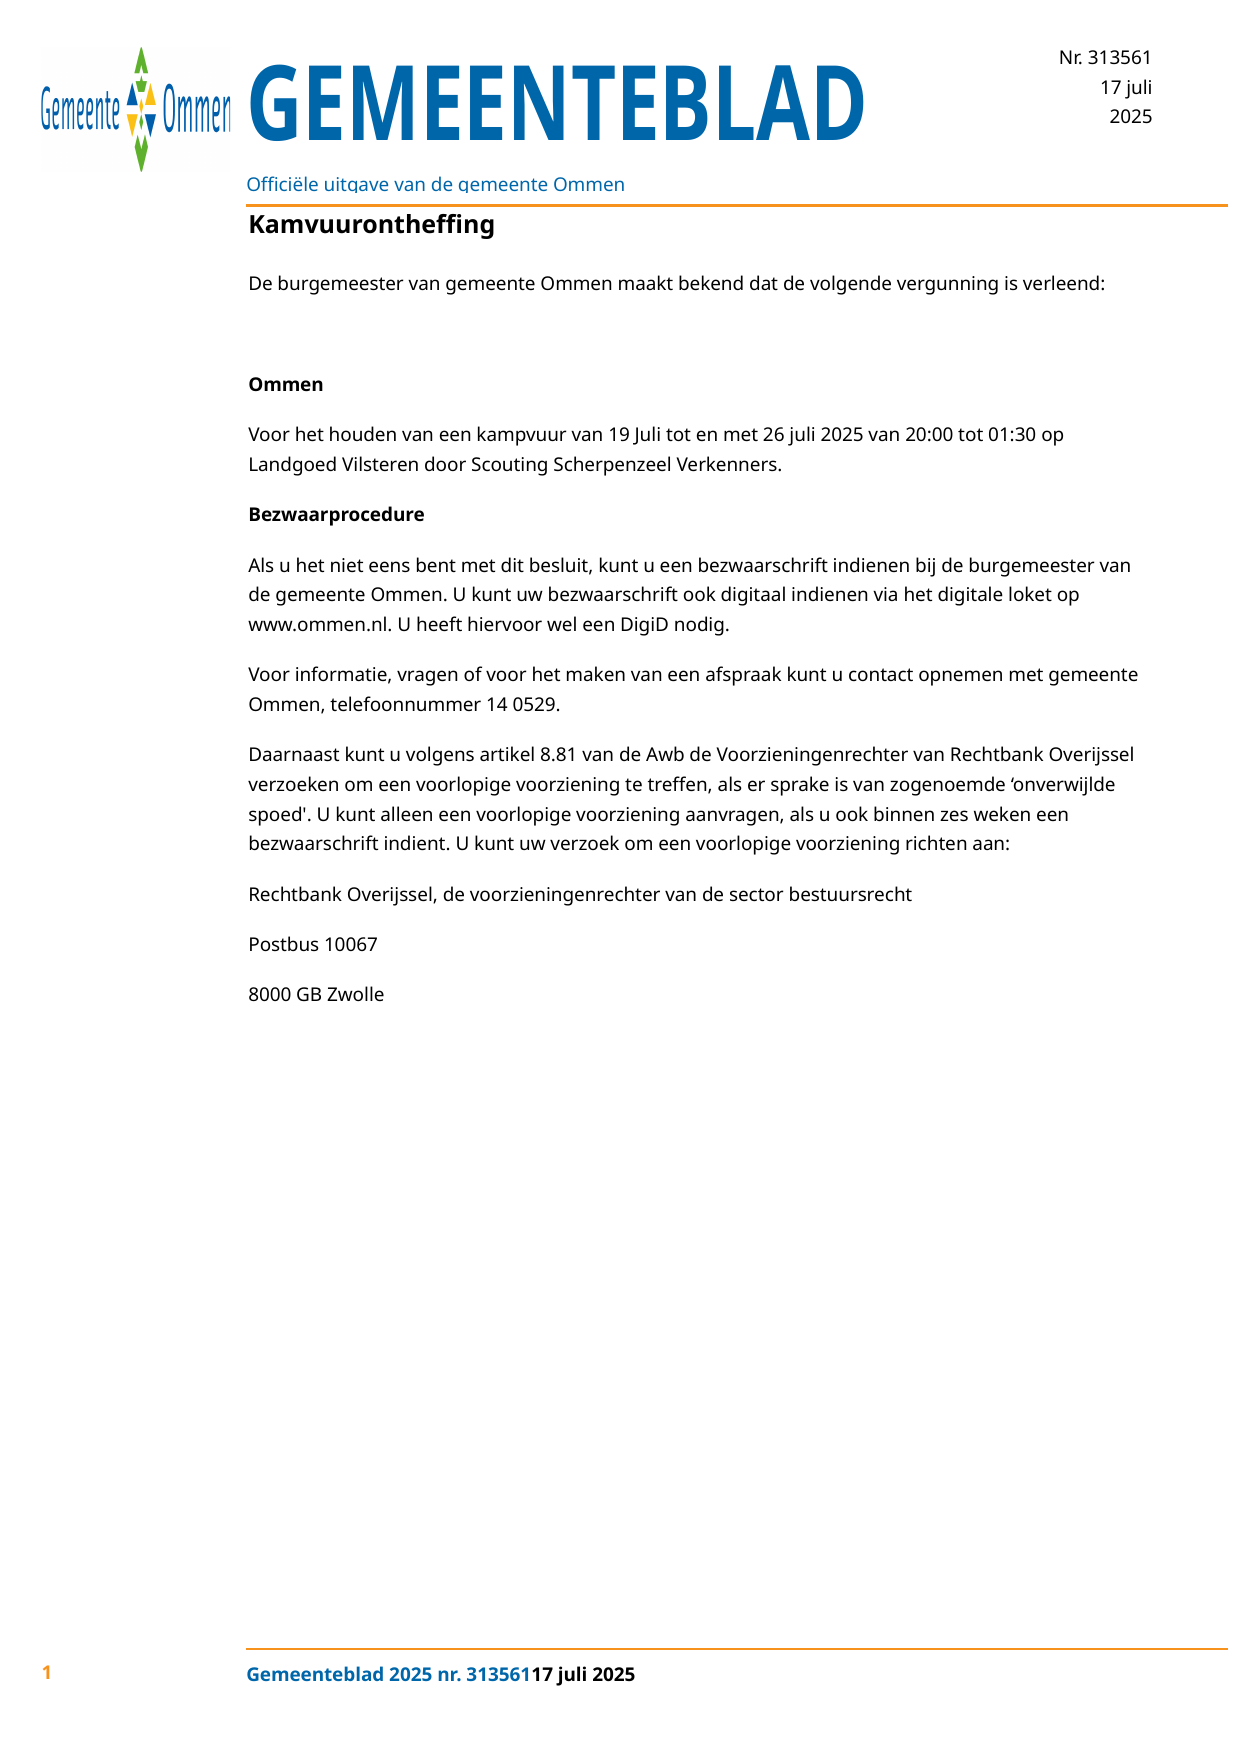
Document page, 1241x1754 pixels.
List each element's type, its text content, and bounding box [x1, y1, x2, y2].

picture [41, 47, 231, 172]
text Voor het houden van een kampvuur van 19 Juli tot en met 26 juli 2025 van 20:00 tot 01:30 op Landgoed Vilsteren door Scouting Scherpenzeel Verkenners. [248, 422, 1152, 477]
text De burgemeester van gemeente Ommen maakt bekend dat de volgende vergunning is verleend: [248, 270, 1152, 296]
text Als u het niet eens bent met dit besluit, kunt u een bezwaarschrift indienen bij de burgemeester van de gemeente Ommen. U kunt uw bezwaarschrift ook digitaal indienen via het digitale loket op www.ommen.nl. U heeft hiervoor wel een DigiD nodig. [248, 552, 1152, 637]
text Rechtbank Overijssel, de voorzieningenrechter van de sector bestuursrecht [248, 881, 1152, 906]
text Daarnaast kunt u volgens artikel 8.81 van de Awb de Voorzieningenrechter van Rechtbank Overijssel verzoeken om een voorlopige voorziening te treffen, als er sprake is van zogenoemde ‘onverwijlde spoed'. U kunt alleen een voorlopige voorziening aanvragen, als u ook binnen zes weken een bezwaarschrift indient. U kunt uw verzoek om een voorlopige voorziening richten aan: [248, 742, 1152, 856]
text 8000 GB Zwolle [248, 982, 1152, 1007]
text Bezwaarprocedure [248, 502, 1152, 527]
text Voor informatie, vragen of voor het maken van een afspraak kunt u contact opnemen met gemeente Ommen, telefoonnummer 14 0529. [248, 662, 1152, 717]
text Postbus 10067 [248, 931, 1152, 957]
text Kamvuurontheffing [248, 207, 1152, 241]
text Ommen [248, 371, 1152, 397]
